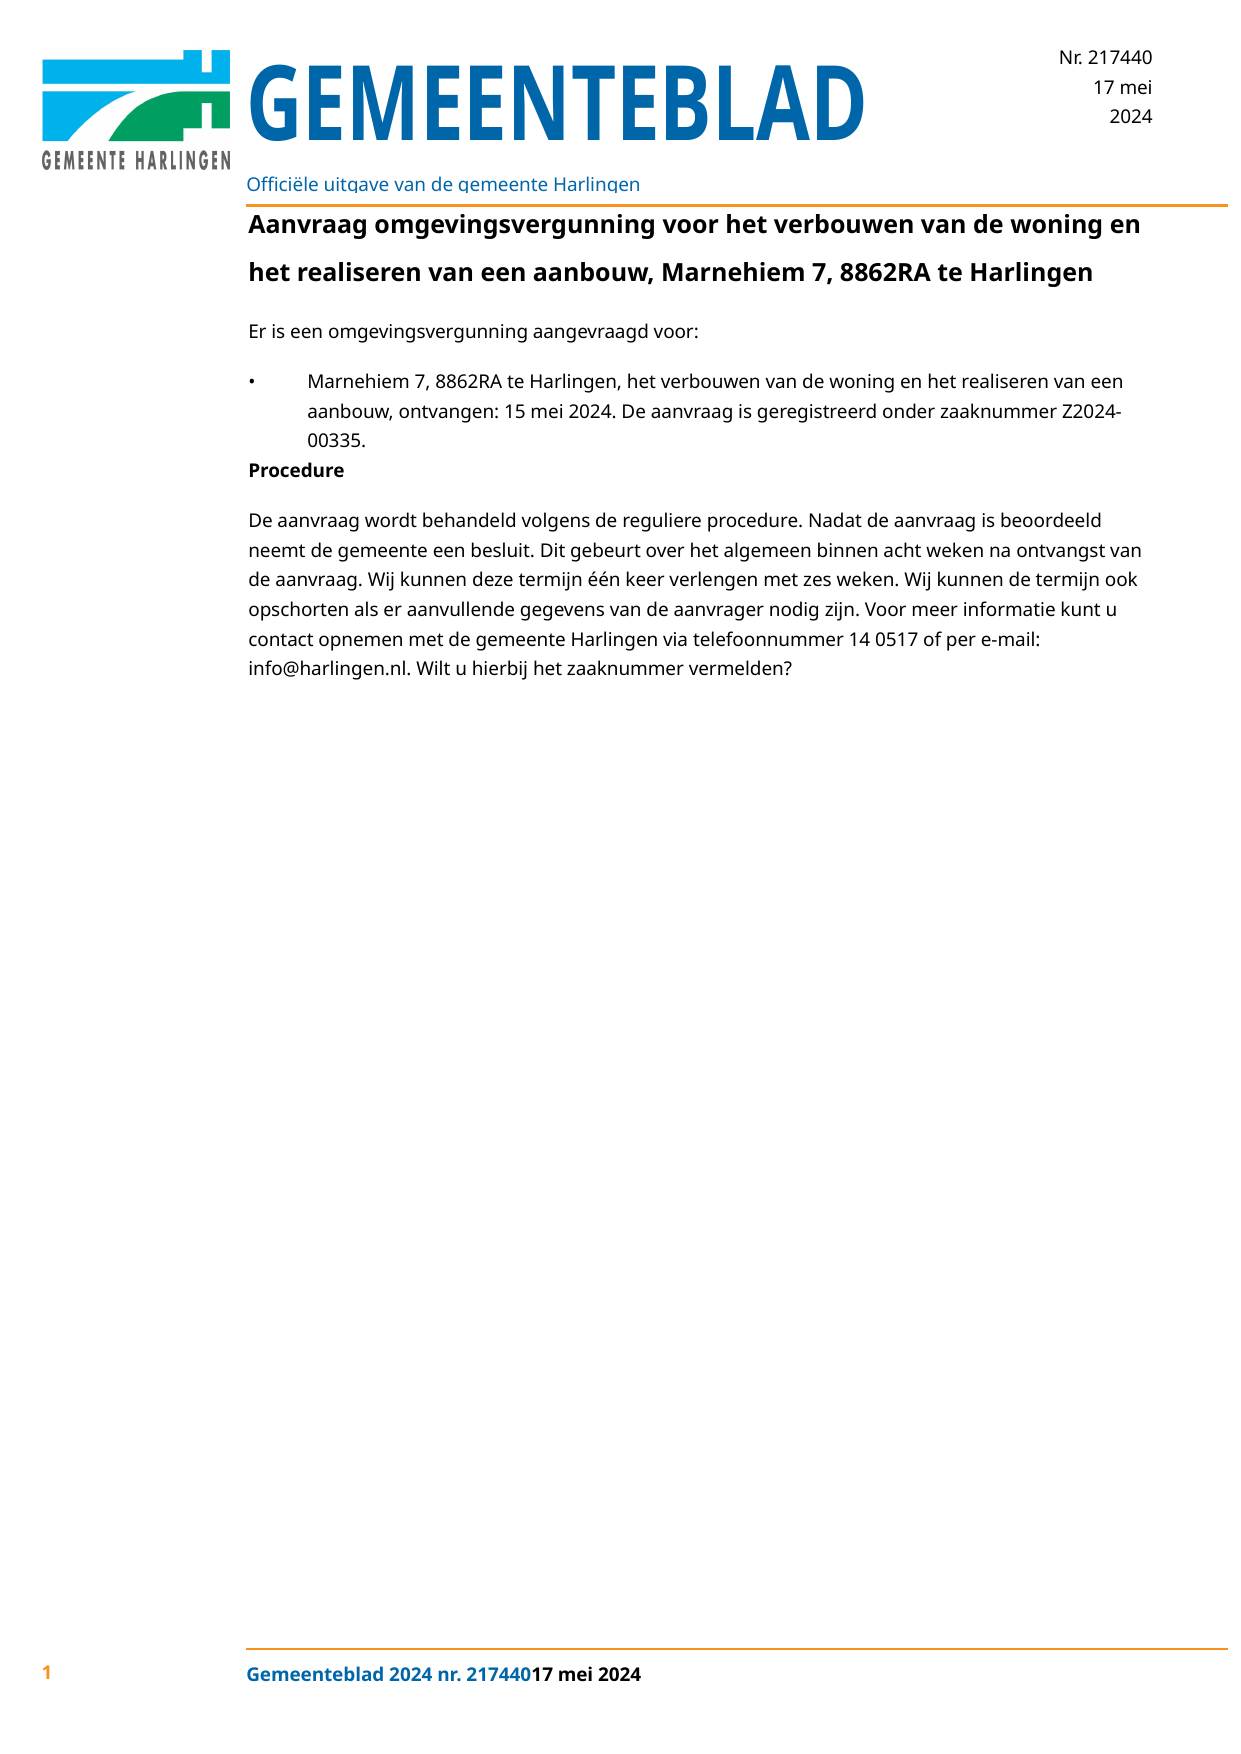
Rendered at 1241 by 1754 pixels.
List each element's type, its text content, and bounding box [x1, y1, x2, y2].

text Aanvraag omgevingsvergunning voor het verbouwen van de woning en het realiseren van een aanbouw, Marnehiem 7, 8862RA te Harlingen [248, 207, 1152, 288]
picture [41, 47, 231, 172]
text Procedure [248, 457, 1152, 483]
text De aanvraag wordt behandeld volgens de reguliere procedure. Nadat de aanvraag is beoordeeld neemt de gemeente een besluit. Dit gebeurt over het algemeen binnen acht weken na ontvangst van de aanvraag. Wij kunnen deze termijn één keer verlengen met zes weken. Wij kunnen de termijn ook opschorten als er aanvullende gegevens van de aanvrager nodig zijn. Voor meer informatie kunt u contact opnemen met de gemeente Harlingen via telefoonnummer 14 0517 of per e-mail: info@harlingen.nl. Wilt u hierbij het zaaknummer vermelden? [248, 507, 1152, 681]
list Marnehiem 7, 8862RA te Harlingen, het verbouwen van de woning en het realiseren van een aanbouw, ontvangen: 15 mei 2024. De aanvraag is geregistreerd onder zaaknummer Z2024-00335. [248, 368, 1152, 453]
text Er is een omgevingsvergunning aangevraagd voor: [248, 318, 1152, 344]
